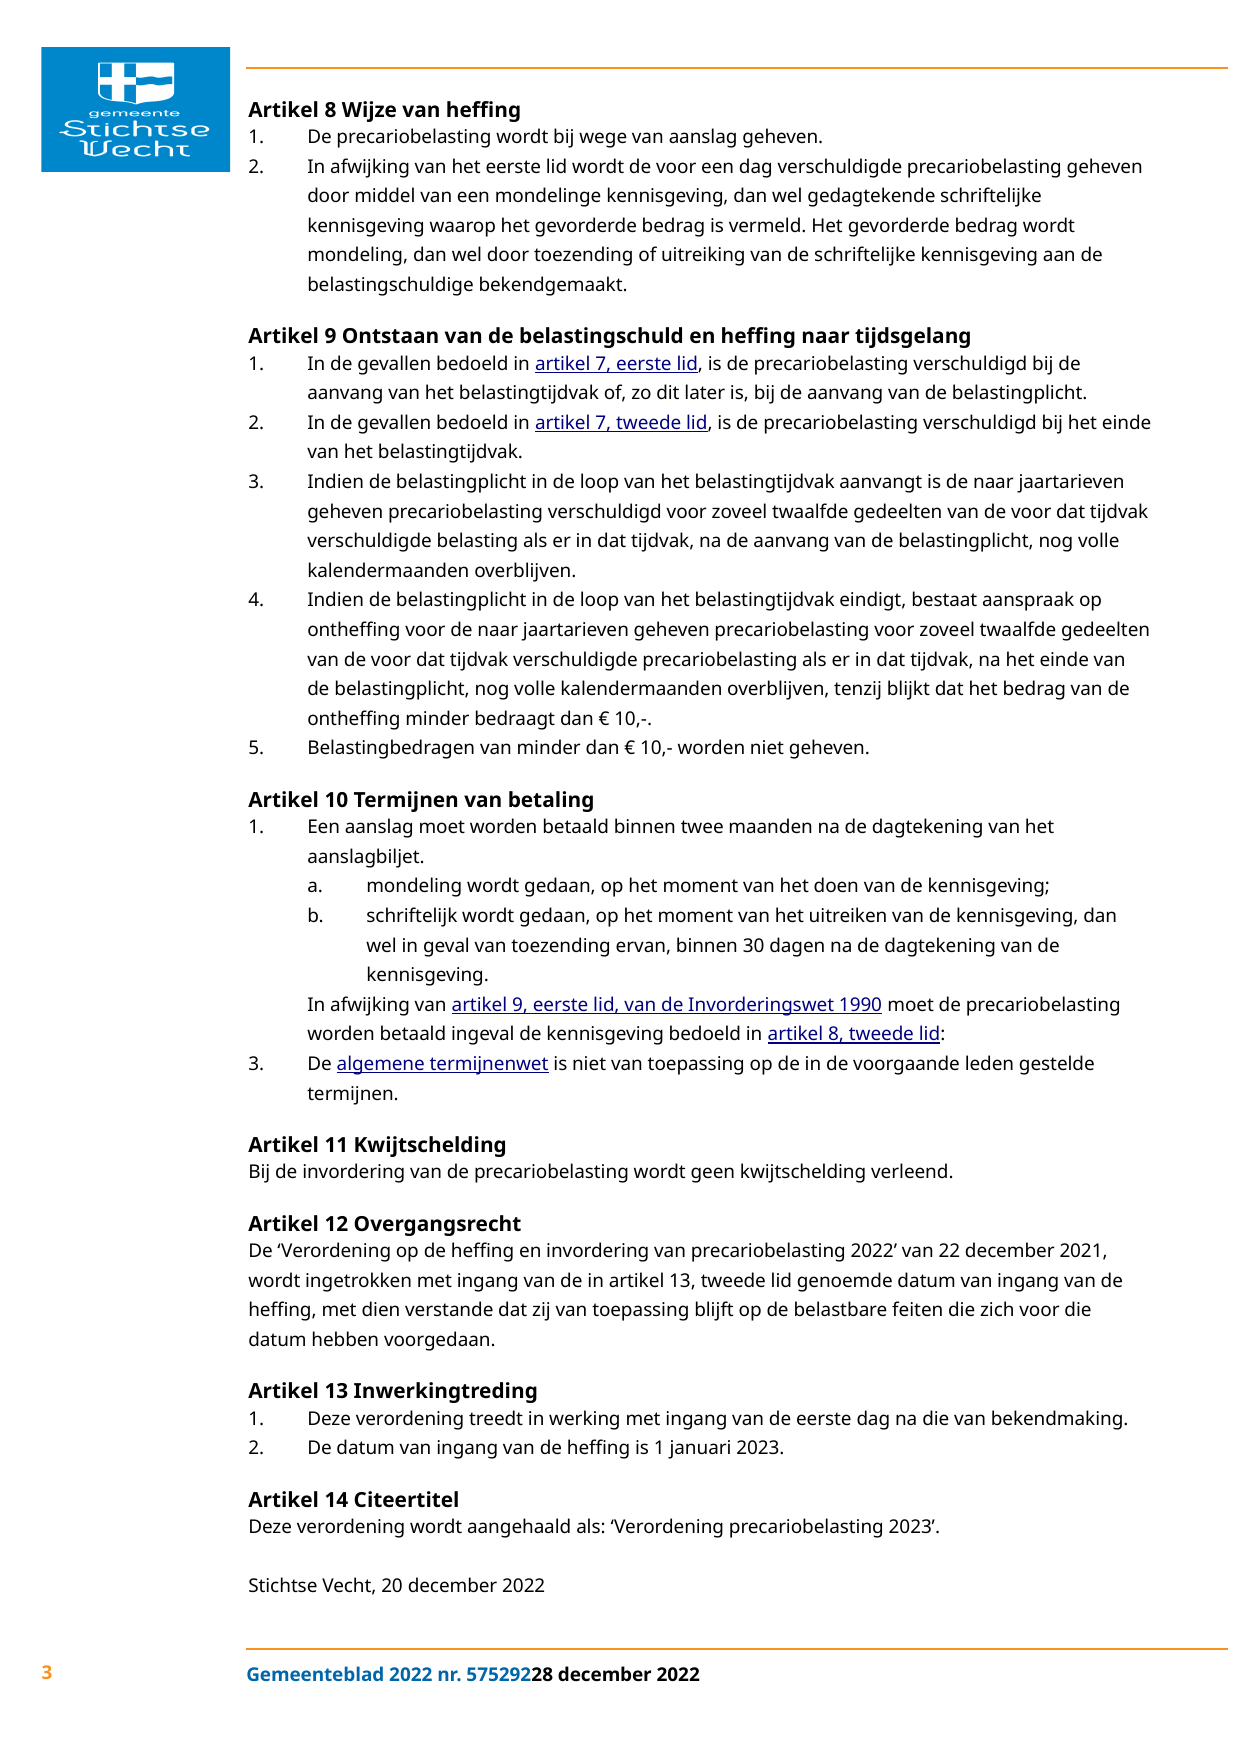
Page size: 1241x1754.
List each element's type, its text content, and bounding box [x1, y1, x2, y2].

list In afwijking van artikel 9, eerste lid, van de Invorderingswet 1990 moet de precariobelasting worden betaald ingeval de kennisgeving bedoeld in artikel 8, tweede lid: [248, 991, 1152, 1046]
list De algemene termijnenwet is niet van toepassing op de in de voorgaande leden gestelde termijnen. [248, 1050, 1152, 1105]
text Artikel 10 Termijnen van betaling [248, 785, 1152, 813]
text Artikel 9 Ontstaan van de belastingschuld en heffing naar tijdsgelang [248, 322, 1152, 350]
picture [137, 63, 174, 103]
text Artikel 8 Wijze van heffing [248, 95, 1152, 123]
list In de gevallen bedoeld in artikel 7, tweede lid, is de precariobelasting verschuldigd bij het einde van het belastingtijdvak. [248, 409, 1152, 464]
list Een aanslag moet worden betaald binnen twee maanden na de dagtekening van het aanslagbiljet. [248, 813, 1152, 869]
list In afwijking van het eerste lid wordt de voor een dag verschuldigde precariobelasting geheven door middel van een mondelinge kennisgeving, dan wel gedagtekende schriftelijke kennisgeving waarop het gevorderde bedrag is vermeld. Het gevorderde bedrag wordt mondeling, dan wel door toezending of uitreiking van de schriftelijke kennisgeving aan de belastingschuldige bekendgemaakt. [248, 153, 1152, 297]
list schriftelijk wordt gedaan, op het moment van het uitreiken van de kennisgeving, dan wel in geval van toezending ervan, binnen 30 dagen na de dagtekening van de kennisgeving. [307, 902, 1152, 987]
text Deze verordening wordt aangehaald als: ‘Verordening precariobelasting 2023’. [248, 1513, 1152, 1539]
list mondeling wordt gedaan, op het moment van het doen van de kennisgeving; [307, 873, 1152, 898]
picture [99, 63, 135, 101]
text Artikel 12 Overgangsrecht [248, 1209, 1152, 1237]
text Artikel 11 Kwijtschelding [248, 1130, 1152, 1158]
text Artikel 14 Citeertitel [248, 1485, 1152, 1513]
text Artikel 13 Inwerkingtreding [248, 1377, 1152, 1405]
text De ‘Verordening op de heffing en invordering van precariobelasting 2022’ van 22 december 2021, wordt ingetrokken met ingang van de in artikel 13, tweede lid genoemde datum van ingang van de heffing, met dien verstande dat zij van toepassing blijft op de belastbare feiten die zich voor die datum hebben voorgedaan. [248, 1237, 1152, 1352]
list Belastingbedragen van minder dan € 10,- worden niet geheven. [248, 734, 1152, 760]
list Indien de belastingplicht in de loop van het belastingtijdvak aanvangt is de naar jaartarieven geheven precariobelasting verschuldigd voor zoveel twaalfde gedeelten van de voor dat tijdvak verschuldigde belasting als er in dat tijdvak, na de aanvang van de belastingplicht, nog volle kalendermaanden overblijven. [248, 468, 1152, 583]
text Stichtse Vecht, 20 december 2022 [248, 1573, 1152, 1598]
list De datum van ingang van de heffing is 1 januari 2023. [248, 1434, 1152, 1460]
text Bij de invordering van de precariobelasting wordt geen kwijtschelding verleend. [248, 1158, 1152, 1184]
list Deze verordening treedt in werking met ingang van de eerste dag na die van bekendmaking. [248, 1405, 1152, 1431]
list Indien de belastingplicht in de loop van het belastingtijdvak eindigt, bestaat aanspraak op ontheffing voor de naar jaartarieven geheven precariobelasting voor zoveel twaalfde gedeelten van de voor dat tijdvak verschuldigde precariobelasting als er in dat tijdvak, na het einde van de belastingplicht, nog volle kalendermaanden overblijven, tenzij blijkt dat het bedrag van de ontheffing minder bedraagt dan € 10,-. [248, 587, 1152, 731]
list In de gevallen bedoeld in artikel 7, eerste lid, is de precariobelasting verschuldigd bij de aanvang van het belastingtijdvak of, zo dit later is, bij de aanvang van de belastingplicht. [248, 350, 1152, 405]
list De precariobelasting wordt bij wege van aanslag geheven. [248, 123, 1152, 149]
